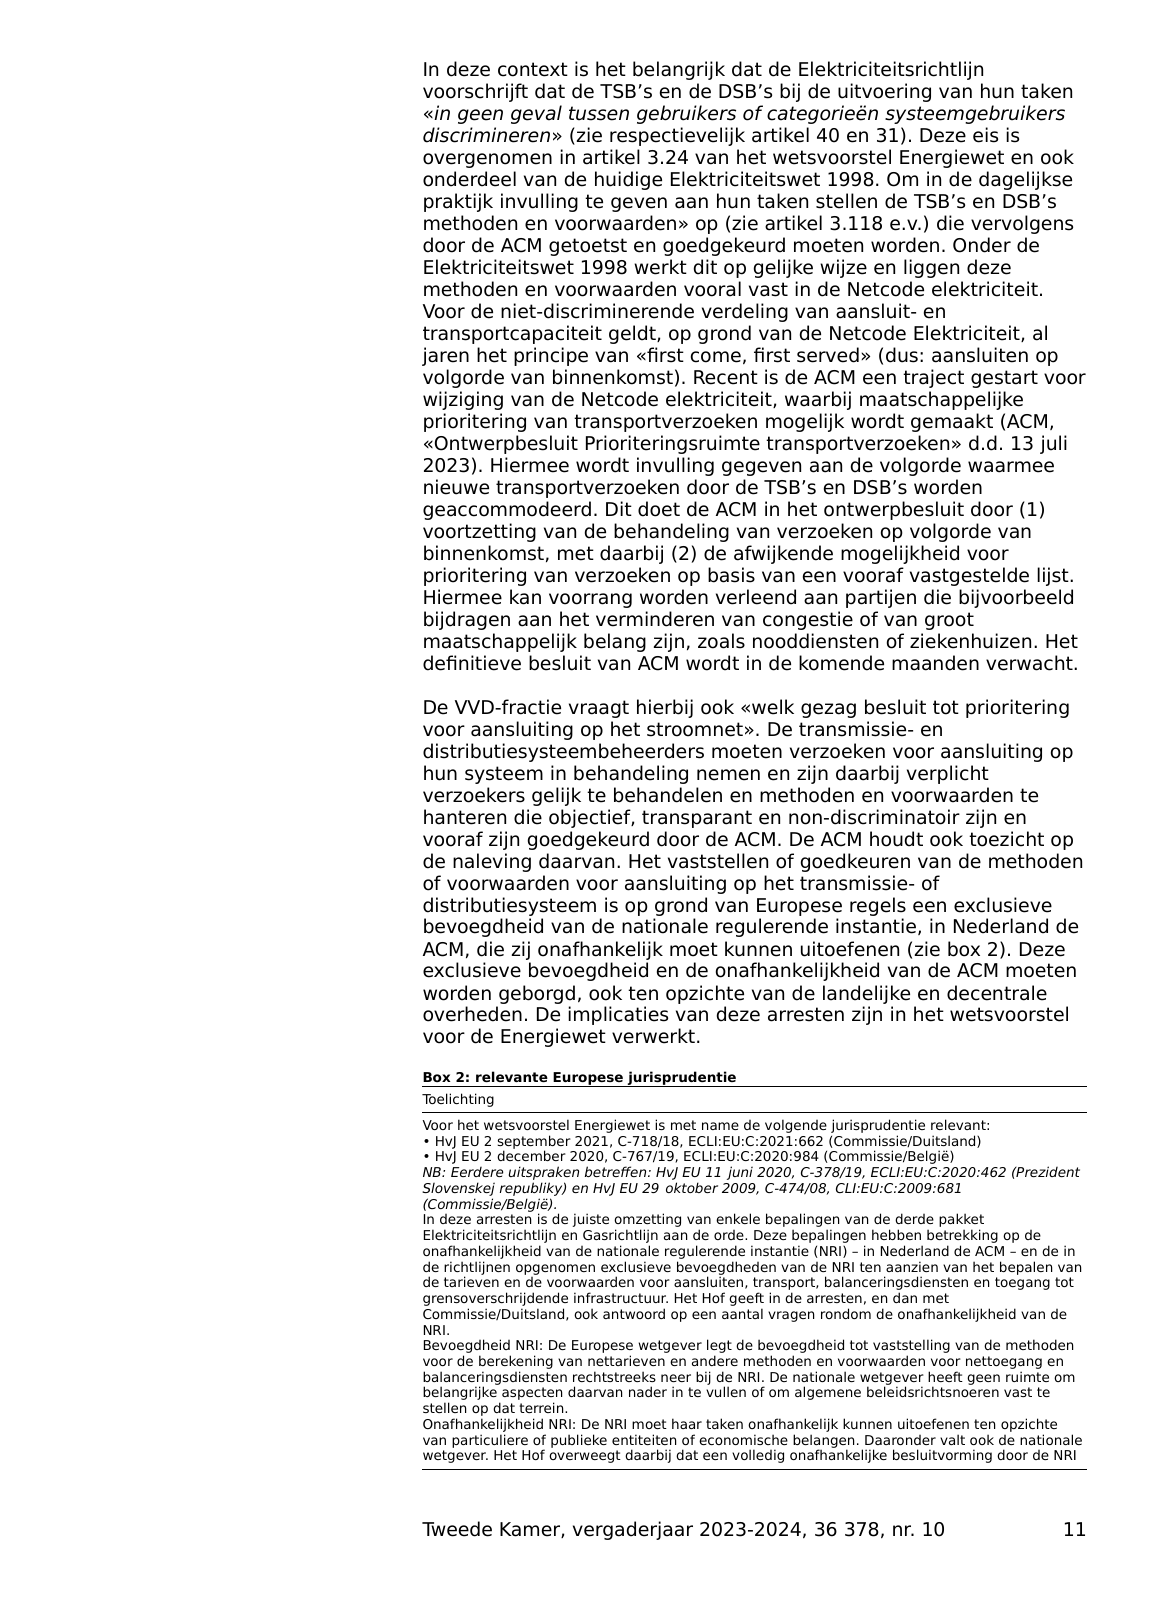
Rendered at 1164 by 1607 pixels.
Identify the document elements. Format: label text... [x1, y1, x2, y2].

text De VVD-fractie vraagt hierbij ook «welk gezag besluit tot prioritering voor aansluiting op het stroomnet». De transmissie- en distributiesysteembeheerders moeten verzoeken voor aansluiting op hun systeem in behandeling nemen en zijn daarbij verplicht verzoekers gelijk te behandelen en methoden en voorwaarden te hanteren die objectief, transparant en non-discriminatoir zijn en vooraf zijn goedgekeurd door de ACM. De ACM houdt ook toezicht op de naleving daarvan. Het vaststellen of goedkeuren van de methoden of voorwaarden voor aansluiting op het transmissie- of distributiesysteem is op grond van Europese regels een exclusieve bevoegdheid van de nationale regulerende instantie, in Nederland de ACM, die zij onafhankelijk moet kunnen uitoefenen (zie box 2). Deze exclusieve bevoegdheid en de onafhankelijkheid van de ACM moeten worden geborgd, ook ten opzichte van de landelijke en decentrale overheden. De implicaties van deze arresten zijn in het wetsvoorstel voor de Energiewet verwerkt. [422, 697, 1087, 1048]
text In deze context is het belangrijk dat de Elektriciteitsrichtlijn voorschrijft dat de TSB’s en de DSB’s bij de uitvoering van hun taken «in geen geval tussen gebruikers of categorieën systeemgebruikers discrimineren» (zie respectievelijk artikel 40 en 31). Deze eis is overgenomen in artikel 3.24 van het wetsvoorstel Energiewet en ook onderdeel van de huidige Elektriciteitswet 1998. Om in de dagelijkse praktijk invulling te geven aan hun taken stellen de TSB’s en DSB’s methoden en voorwaarden» op (zie artikel 3.118 e.v.) die vervolgens door de ACM getoetst en goedgekeurd moeten worden. Onder de Elektriciteitswet 1998 werkt dit op gelijke wijze en liggen deze methoden en voorwaarden vooral vast in de Netcode elektriciteit. Voor de niet-discriminerende verdeling van aansluit- en transportcapaciteit geldt, op grond van de Netcode Elektriciteit, al jaren het principe van «first come, first served» (dus: aansluiten op volgorde van binnenkomst). Recent is de ACM een traject gestart voor wijziging van de Netcode elektriciteit, waarbij maatschappelijke prioritering van transportverzoeken mogelijk wordt gemaakt (ACM, «Ontwerpbesluit Prioriteringsruimte transportverzoeken» d.d. 13 juli 2023). Hiermee wordt invulling gegeven aan de volgorde waarmee nieuwe transportverzoeken door de TSB’s en DSB’s worden geaccommodeerd. Dit doet de ACM in het ontwerpbesluit door (1) voortzetting van de behandeling van verzoeken op volgorde van binnenkomst, met daarbij (2) de afwijkende mogelijkheid voor prioritering van verzoeken op basis van een vooraf vastgestelde lijst. Hiermee kan voorrang worden verleend aan partijen die bijvoorbeeld bijdragen aan het verminderen van congestie of van groot maatschappelijk belang zijn, zoals nooddiensten of ziekenhuizen. Het definitieve besluit van ACM wordt in de komende maanden verwacht. [422, 59, 1087, 674]
table_cell Voor het wetsvoorstel Energiewet is met name de volgende jurisprudentie relevant: • HvJ EU 2 september 2021, C-718/18, ECLI:EU:C:2021:662 (Commissie/Duitsland) • HvJ EU 2 december 2020, C-767/19, ECLI:EU:C:2020:984 (Commissie/België) NB: Eerdere uitspraken betreffen: HvJ EU 11 juni 2020, C-378/19, ECLI:EU:C:2020:462 (Prezident Slovenskej republiky) en HvJ EU 29 oktober 2009, C-474/08, CLI:EU:C:2009:681 (Commissie/België). In deze arresten is de juiste omzetting van enkele bepalingen van de derde pakket Elektriciteitsrichtlijn en Gasrichtlijn aan de orde. Deze bepalingen hebben betrekking op de onafhankelijkheid van de nationale regulerende instantie (NRI) – in Nederland de ACM – en de in de richtlijnen opgenomen exclusieve bevoegdheden van de NRI ten aanzien van het bepalen van de tarieven en de voorwaarden voor aansluiten, transport, balanceringsdiensten en toegang tot grensoverschrijdende infrastructuur. Het Hof geeft in de arresten, en dan met Commissie/Duitsland, ook antwoord op een aantal vragen rondom de onafhankelijkheid van de NRI. Bevoegdheid NRI: De Europese wetgever legt de bevoegdheid tot vaststelling van de methoden voor de berekening van nettarieven en andere methoden en voorwaarden voor nettoegang en balanceringsdiensten rechtstreeks neer bij de NRI. De nationale wetgever heeft geen ruimte om belangrijke aspecten daarvan nader in te vullen of om algemene beleidsrichtsnoeren vast te stellen op dat terrein. Onafhankelijkheid NRI: De NRI moet haar taken onafhankelijk kunnen uitoefenen ten opzichte van particuliere of publieke entiteiten of economische belangen. Daaronder valt ook de nationale wetgever. Het Hof overweegt daarbij dat een volledig onafhankelijke besluitvorming door de NRI [422, 1113, 1087, 1468]
table_cell Toelichting [422, 1087, 1087, 1112]
table_header Box 2: relevante Europese jurisprudentie [422, 1070, 1087, 1086]
